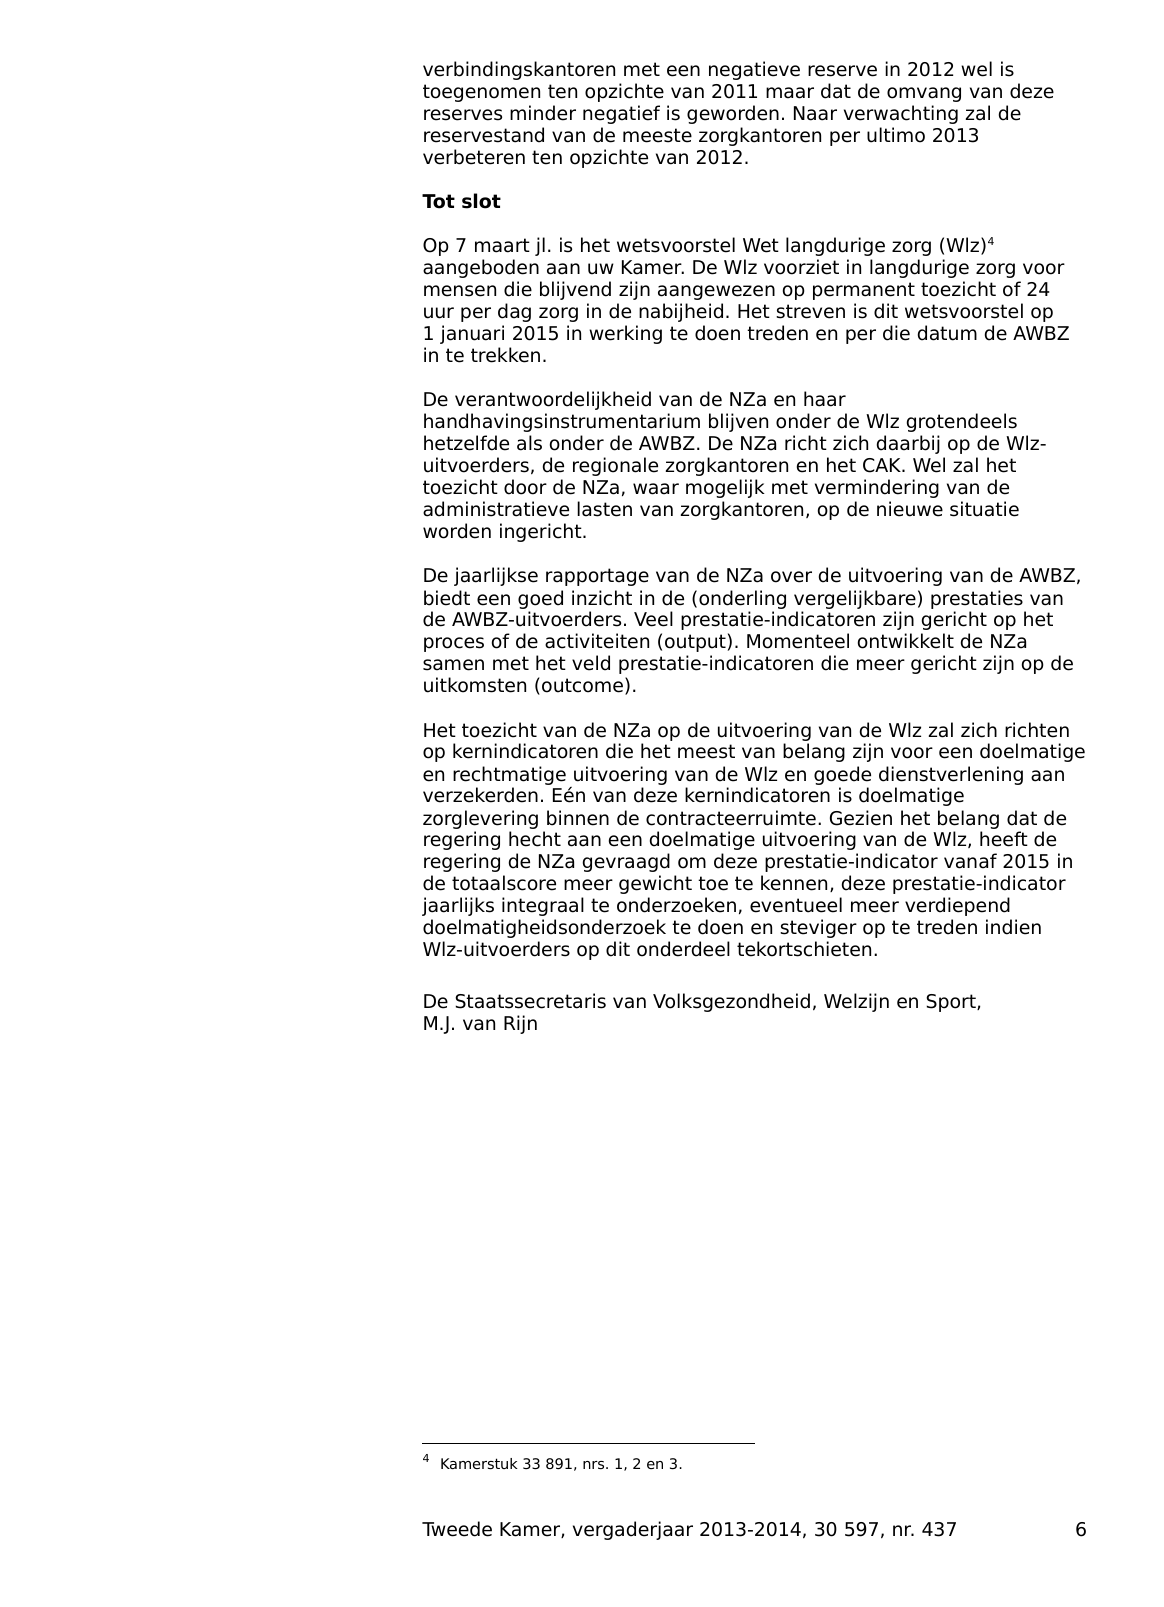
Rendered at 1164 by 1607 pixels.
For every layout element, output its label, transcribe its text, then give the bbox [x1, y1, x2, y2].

text verbindingskantoren met een negatieve reserve in 2012 wel is toegenomen ten opzichte van 2011 maar dat de omvang van deze reserves minder negatief is geworden. Naar verwachting zal de reservestand van de meeste zorgkantoren per ultimo 2013 verbeteren ten opzichte van 2012. [422, 59, 1087, 169]
subtitle Tot slot [422, 191, 1087, 213]
text De verantwoordelijkheid van de NZa en haar handhavingsinstrumentarium blijven onder de Wlz grotendeels hetzelfde als onder de AWBZ. De NZa richt zich daarbij op de Wlz-uitvoerders, de regionale zorgkantoren en het CAK. Wel zal het toezicht door de NZa, waar mogelijk met vermindering van de administratieve lasten van zorgkantoren, op de nieuwe situatie worden ingericht. [422, 389, 1087, 543]
text De Staatssecretaris van Volksgezondheid, Welzijn en Sport, M.J. van Rijn [422, 991, 1087, 1035]
text De jaarlijkse rapportage van de NZa over de uitvoering van de AWBZ, biedt een goed inzicht in de (onderling vergelijkbare) prestaties van de AWBZ-uitvoerders. Veel prestatie-indicatoren zijn gericht op het proces of de activiteiten (output). Momenteel ontwikkelt de NZa samen met het veld prestatie-indicatoren die meer gericht zijn op de uitkomsten (outcome). [422, 565, 1087, 697]
text Het toezicht van de NZa op de uitvoering van de Wlz zal zich richten op kernindicatoren die het meest van belang zijn voor een doelmatige en rechtmatige uitvoering van de Wlz en goede dienstverlening aan verzekerden. Eén van deze kernindicatoren is doelmatige zorglevering binnen de contracteerruimte. Gezien het belang dat de regering hecht aan een doelmatige uitvoering van de Wlz, heeft de regering de NZa gevraagd om deze prestatie-indicator vanaf 2015 in de totaalscore meer gewicht toe te kennen, deze prestatie-indicator jaarlijks integraal te onderzoeken, eventueel meer verdiepend doelmatigheidsonderzoek te doen en steviger op te treden indien Wlz-uitvoerders op dit onderdeel tekortschieten. [422, 719, 1087, 961]
text Op 7 maart jl. is het wetsvoorstel Wet langdurige zorg (Wlz) aangeboden aan uw Kamer. De Wlz voorziet in langdurige zorg voor mensen die blijvend zijn aangewezen op permanent toezicht of 24 uur per dag zorg in de nabijheid. Het streven is dit wetsvoorstel op 1 januari 2015 in werking te doen treden en per die datum de AWBZ in te trekken. [422, 235, 1087, 367]
text Kamerstuk 33 891, nrs. 1, 2 en 3. [422, 1452, 1087, 1474]
